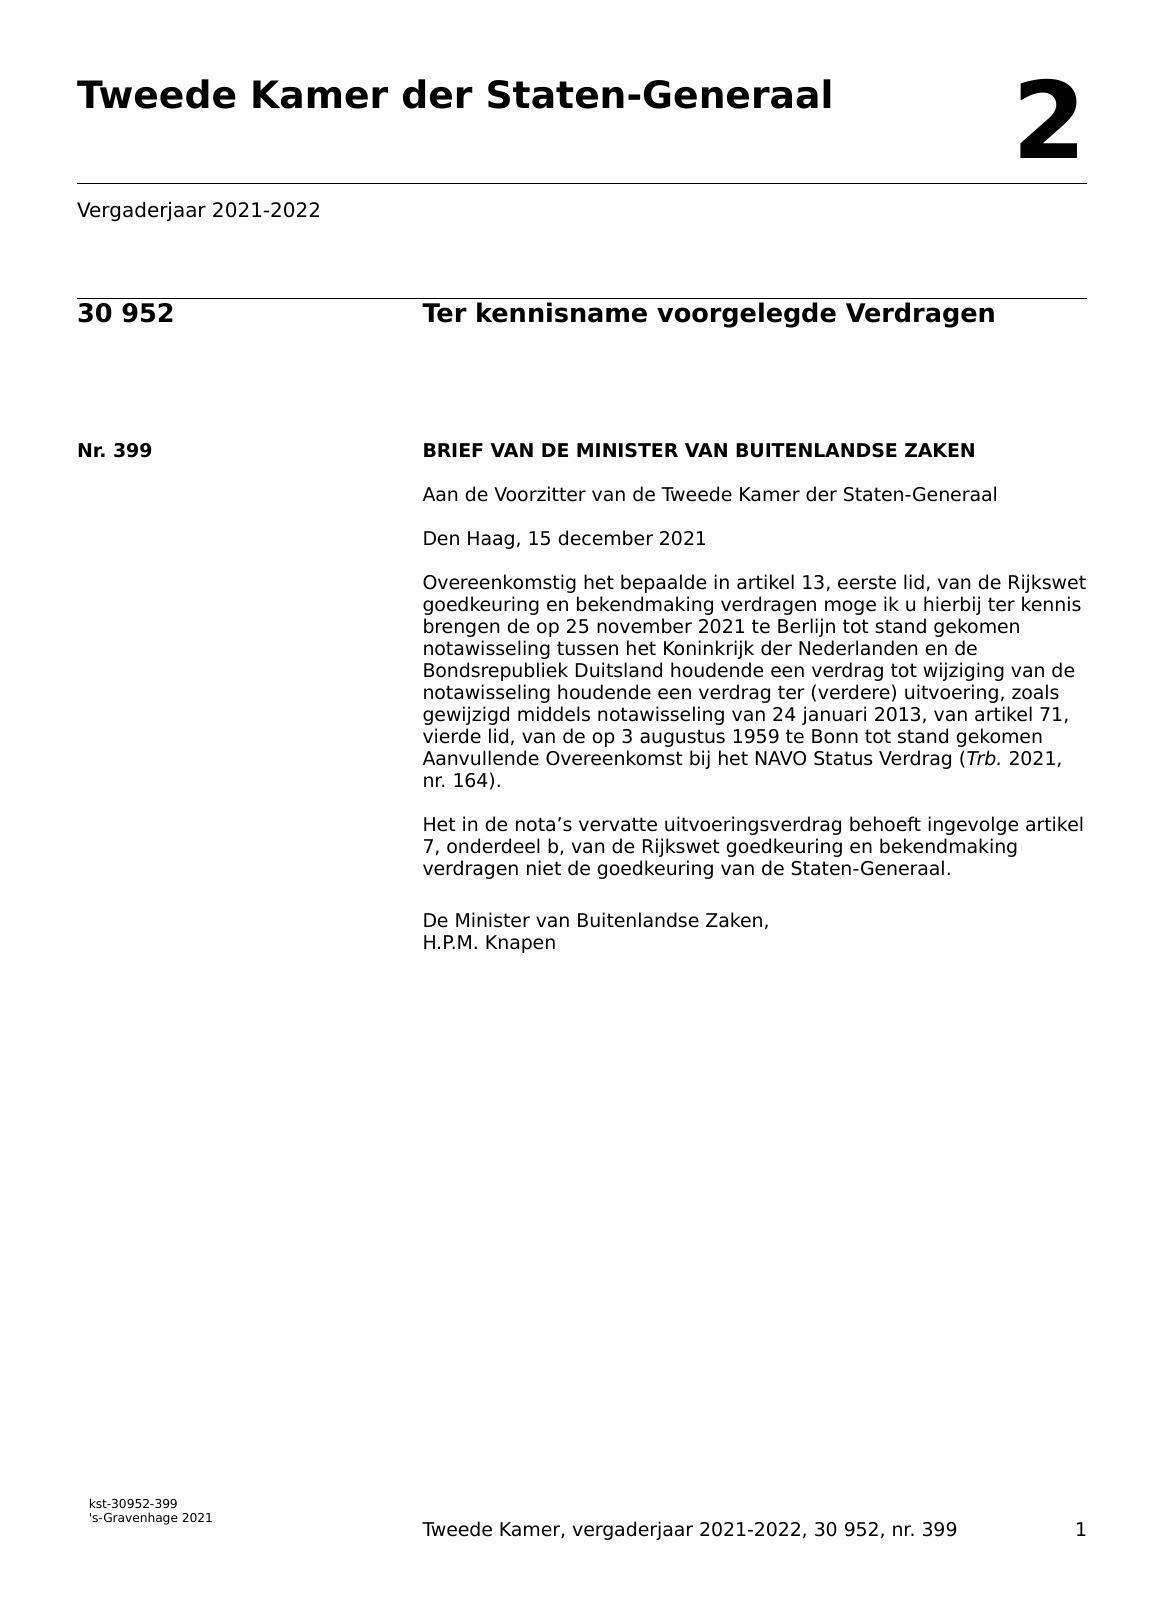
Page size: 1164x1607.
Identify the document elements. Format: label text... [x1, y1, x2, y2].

table_header 2 [886, 59, 1087, 183]
text kst-30952-399 [88, 1497, 323, 1511]
text 's-Gravenhage 2021 [88, 1511, 323, 1525]
text Het in de nota’s vervatte uitvoeringsverdrag behoeft ingevolge artikel 7, onderdeel b, van de Rijkswet goedkeuring en bekendmaking verdragen niet de goedkeuring van de Staten-Generaal. [422, 814, 1087, 880]
text Den Haag, 15 december 2021 [422, 528, 1087, 550]
table_header Tweede Kamer der Staten-Generaal [77, 59, 886, 183]
subtitle Nr. 399 BRIEF VAN DE MINISTER VAN BUITENLANDSE ZAKEN [77, 440, 1087, 462]
text Aan de Voorzitter van de Tweede Kamer der Staten-Generaal [422, 484, 1087, 506]
text Overeenkomstig het bepaalde in artikel 13, eerste lid, van de Rijkswet goedkeuring en bekendmaking verdragen moge ik u hierbij ter kennis brengen de op 25 november 2021 te Berlijn tot stand gekomen notawisseling tussen het Koninkrijk der Nederlanden en de Bondsrepubliek Duitsland houdende een verdrag tot wijziging van de notawisseling houdende een verdrag ter (verdere) uitvoering, zoals gewijzigd middels notawisseling van 24 januari 2013, van artikel 71, vierde lid, van de op 3 augustus 1959 te Bonn tot stand gekomen Aanvullende Overeenkomst bij het NAVO Status Verdrag (Trb. 2021, nr. 164). [422, 572, 1087, 792]
table_cell Vergaderjaar 2021-2022 [77, 184, 1087, 298]
subtitle 30 952 Ter kennisname voorgelegde Verdragen [77, 299, 1087, 329]
text De Minister van Buitenlandse Zaken, H.P.M. Knapen [422, 910, 1087, 954]
